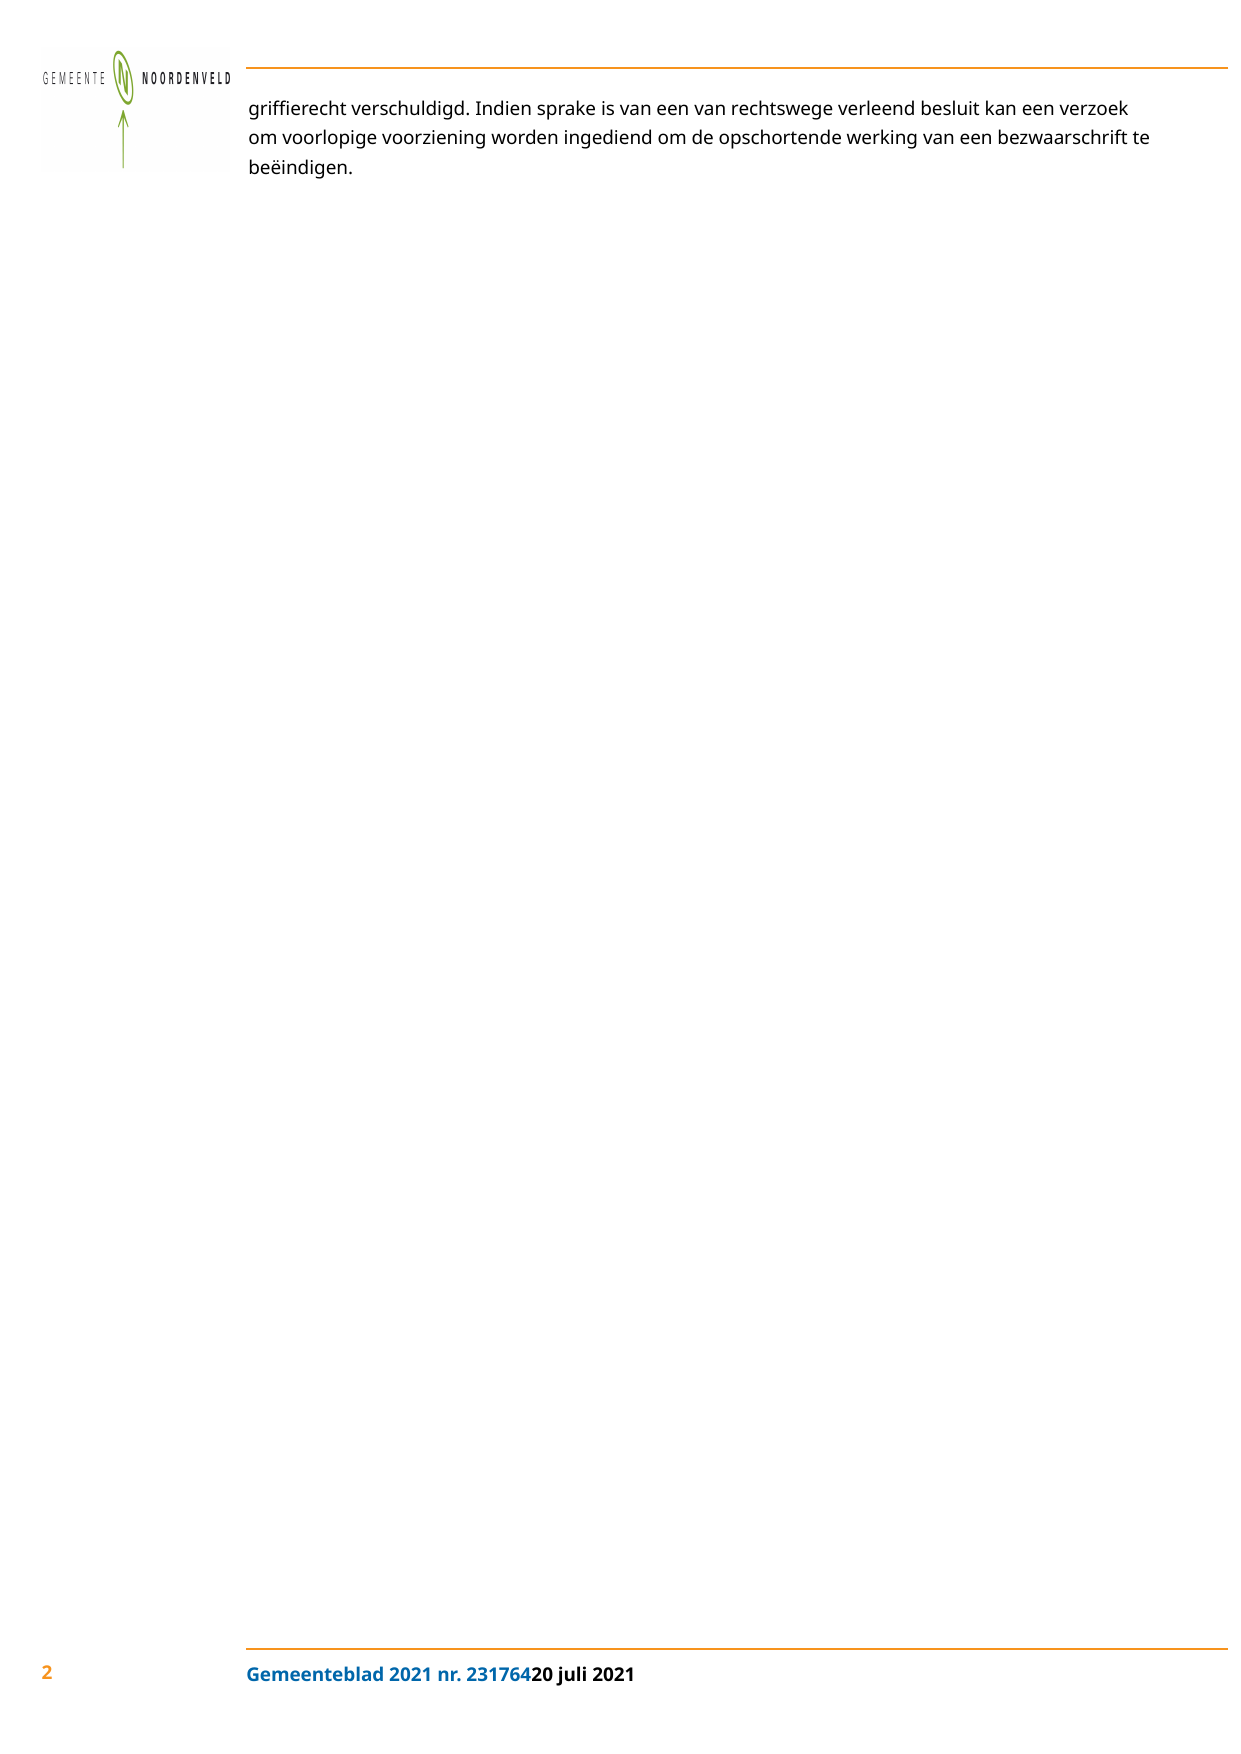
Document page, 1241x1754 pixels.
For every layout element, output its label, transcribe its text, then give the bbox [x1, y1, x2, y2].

picture [41, 47, 231, 172]
text griffierecht verschuldigd. Indien sprake is van een van rechtswege verleend besluit kan een verzoek om voorlopige voorziening worden ingediend om de opschortende werking van een bezwaarschrift te beëindigen. [248, 95, 1152, 180]
